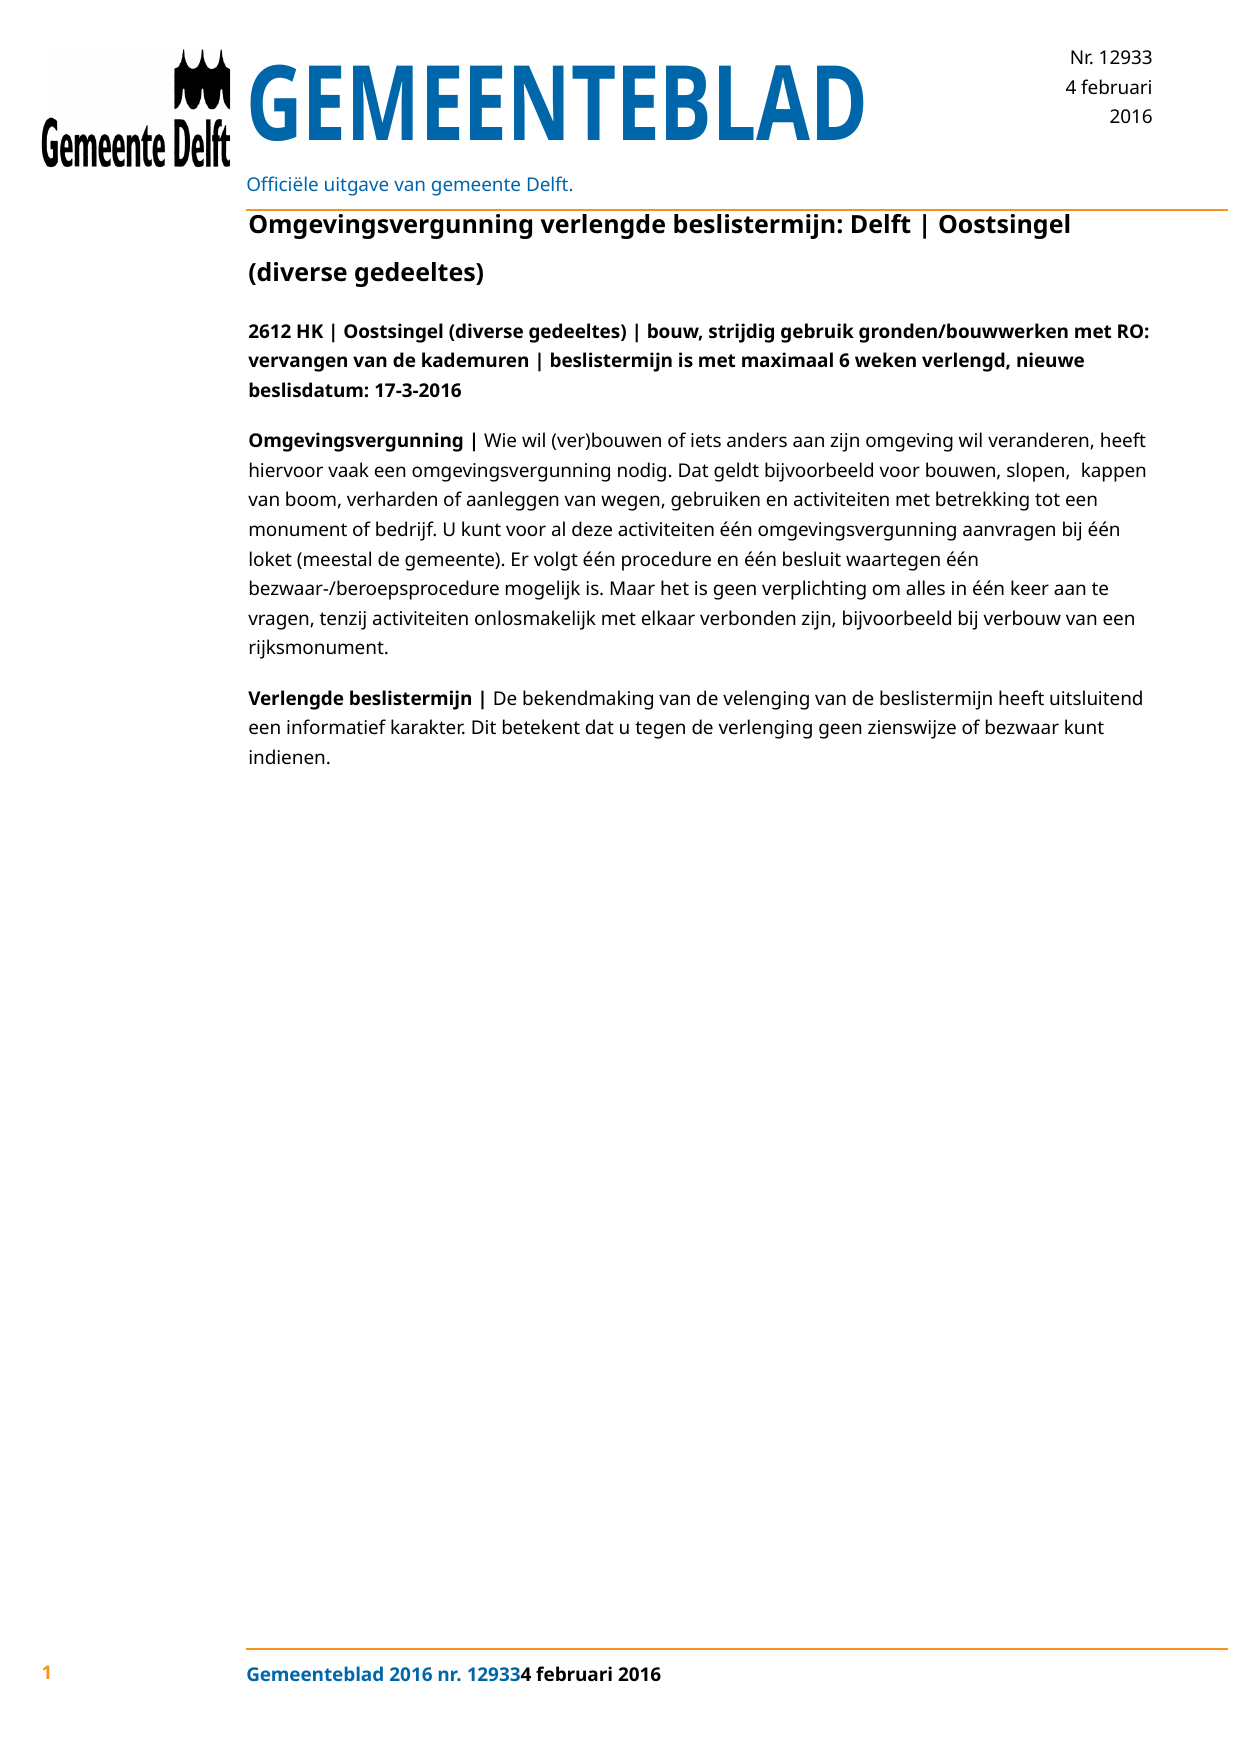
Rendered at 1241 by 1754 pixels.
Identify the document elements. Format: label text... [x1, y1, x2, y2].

text Omgevingsvergunning | Wie wil (ver)bouwen of iets anders aan zijn omgeving wil veranderen, heeft hiervoor vaak een omgevingsvergunning nodig. Dat geldt bijvoorbeeld voor bouwen, slopen, kappen van boom, verharden of aanleggen van wegen, gebruiken en activiteiten met betrekking tot een monument of bedrijf. U kunt voor al deze activiteiten één omgevingsvergunning aanvragen bij één loket (meestal de gemeente). Er volgt één procedure en één besluit waartegen één bezwaar-/beroepsprocedure mogelijk is. Maar het is geen verplichting om alles in één keer aan te vragen, tenzij activiteiten onlosmakelijk met elkaar verbonden zijn, bijvoorbeeld bij verbouw van een rijksmonument. [248, 427, 1152, 660]
text Verlengde beslistermijn | De bekendmaking van de velenging van de beslistermijn heeft uitsluitend een informatief karakter. Dit betekent dat u tegen de verlenging geen zienswijze of bezwaar kunt indienen. [248, 685, 1152, 770]
text Omgevingsvergunning verlengde beslistermijn: Delft | Oostsingel (diverse gedeeltes) [248, 211, 1152, 288]
text 2612 HK | Oostsingel (diverse gedeeltes) | bouw, strijdig gebruik gronden/bouwwerken met RO: vervangen van de kademuren | beslistermijn is met maximaal 6 weken verlengd, nieuwe beslisdatum: 17-3-2016 [248, 318, 1152, 403]
picture [41, 47, 231, 172]
